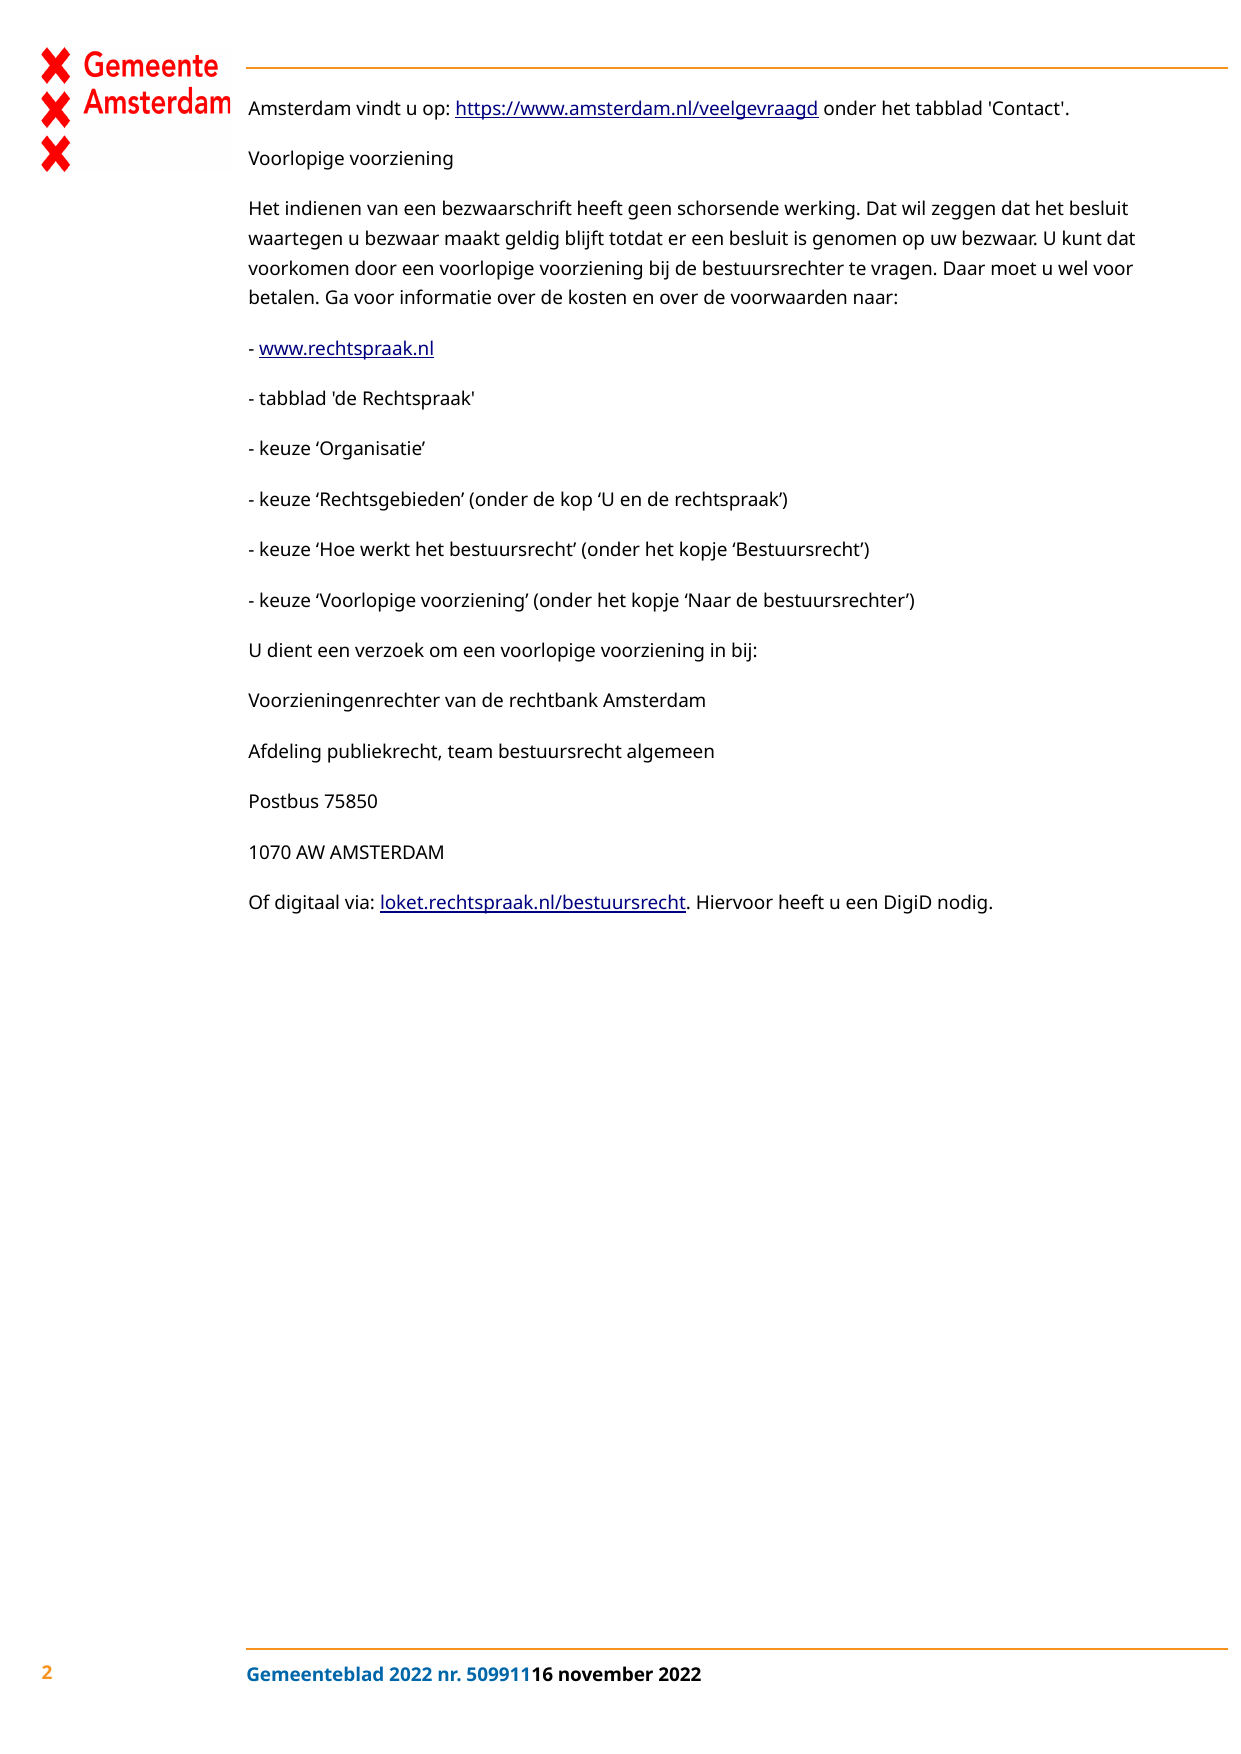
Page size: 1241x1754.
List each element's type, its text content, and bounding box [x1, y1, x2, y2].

text - tabblad 'de Rechtspraak' [248, 385, 1152, 411]
text Voorzieningenrechter van de rechtbank Amsterdam [248, 688, 1152, 713]
text - www.rechtspraak.nl [248, 335, 1152, 361]
text Voorlopige voorziening [248, 145, 1152, 171]
text Of digitaal via: loket.rechtspraak.nl/bestuursrecht. Hiervoor heeft u een DigiD nodig. [248, 889, 1152, 915]
text - keuze ‘Rechtsgebieden’ (onder de kop ‘U en de rechtspraak’) [248, 486, 1152, 512]
text Postbus 75850 [248, 788, 1152, 814]
text U dient een verzoek om een voorlopige voorziening in bij: [248, 637, 1152, 663]
picture [41, 47, 231, 172]
text 1070 AW AMSTERDAM [248, 839, 1152, 865]
text Amsterdam vindt u op: https://www.amsterdam.nl/veelgevraagd onder het tabblad 'Contact'. [248, 95, 1152, 121]
text - keuze ‘Voorlopige voorziening’ (onder het kopje ‘Naar de bestuursrechter’) [248, 587, 1152, 613]
text - keuze ‘Organisatie’ [248, 436, 1152, 461]
text Het indienen van een bezwaarschrift heeft geen schorsende werking. Dat wil zeggen dat het besluit waartegen u bezwaar maakt geldig blijft totdat er een besluit is genomen op uw bezwaar. U kunt dat voorkomen door een voorlopige voorziening bij de bestuursrechter te vragen. Daar moet u wel voor betalen. Ga voor informatie over de kosten en over de voorwaarden naar: [248, 196, 1152, 310]
text - keuze ‘Hoe werkt het bestuursrecht’ (onder het kopje ‘Bestuursrecht’) [248, 536, 1152, 562]
text Afdeling publiekrecht, team bestuursrecht algemeen [248, 738, 1152, 764]
